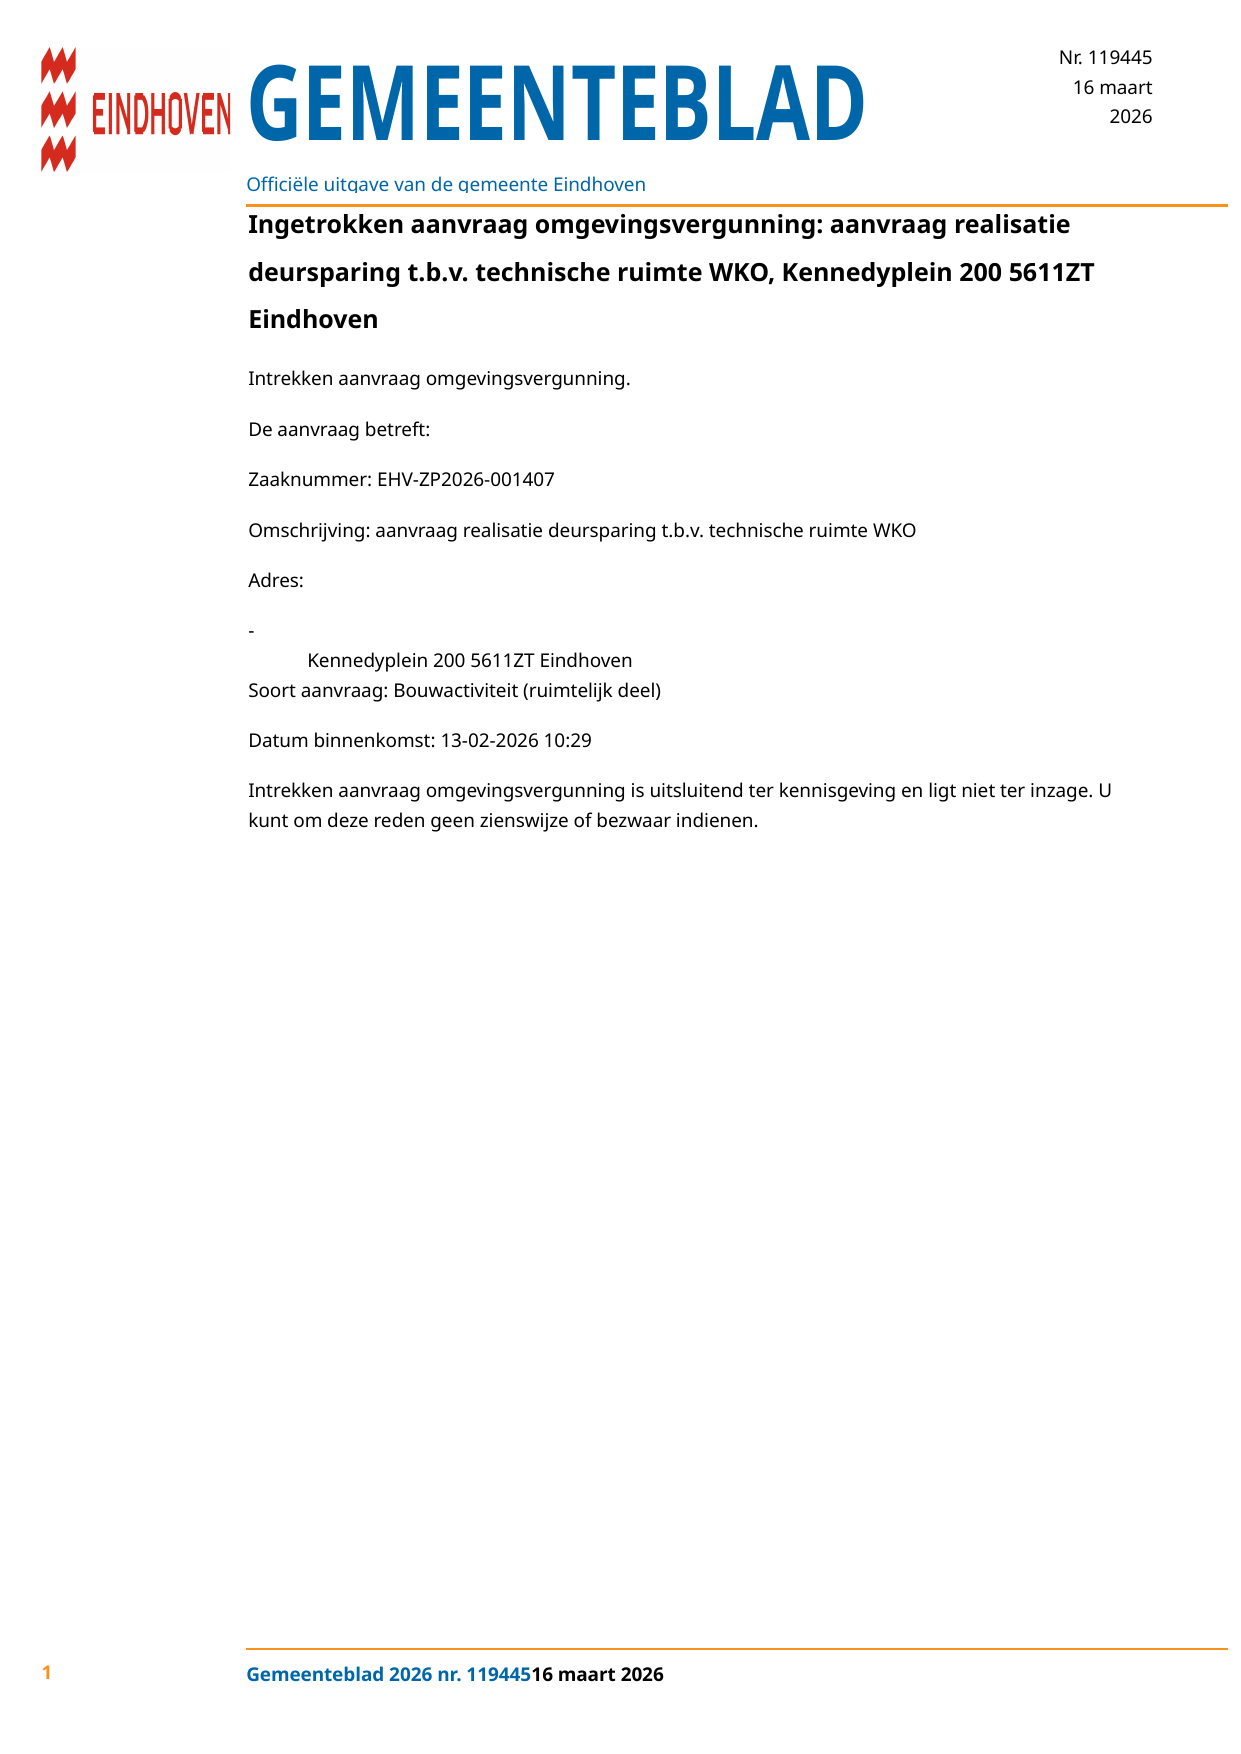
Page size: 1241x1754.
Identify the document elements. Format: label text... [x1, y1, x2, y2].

text Zaaknummer: EHV-ZP2026-001407 [248, 466, 1152, 492]
text Omschrijving: aanvraag realisatie deursparing t.b.v. technische ruimte WKO [248, 517, 1152, 542]
text Soort aanvraag: Bouwactiviteit (ruimtelijk deel) [248, 677, 1152, 702]
text Intrekken aanvraag omgevingsvergunning. [248, 366, 1152, 391]
text Ingetrokken aanvraag omgevingsvergunning: aanvraag realisatie deursparing t.b.v. technische ruimte WKO, Kennedyplein 200 5611ZT Eindhoven [248, 207, 1152, 336]
list Kennedyplein 200 5611ZT Eindhoven [248, 647, 1152, 673]
text Datum binnenkomst: 13-02-2026 10:29 [248, 727, 1152, 753]
picture [41, 47, 231, 172]
text Adres: [248, 567, 1152, 593]
text De aanvraag betreft: [248, 416, 1152, 442]
text Intrekken aanvraag omgevingsvergunning is uitsluitend ter kennisgeving en ligt niet ter inzage. U kunt om deze reden geen zienswijze of bezwaar indienen. [248, 778, 1152, 833]
